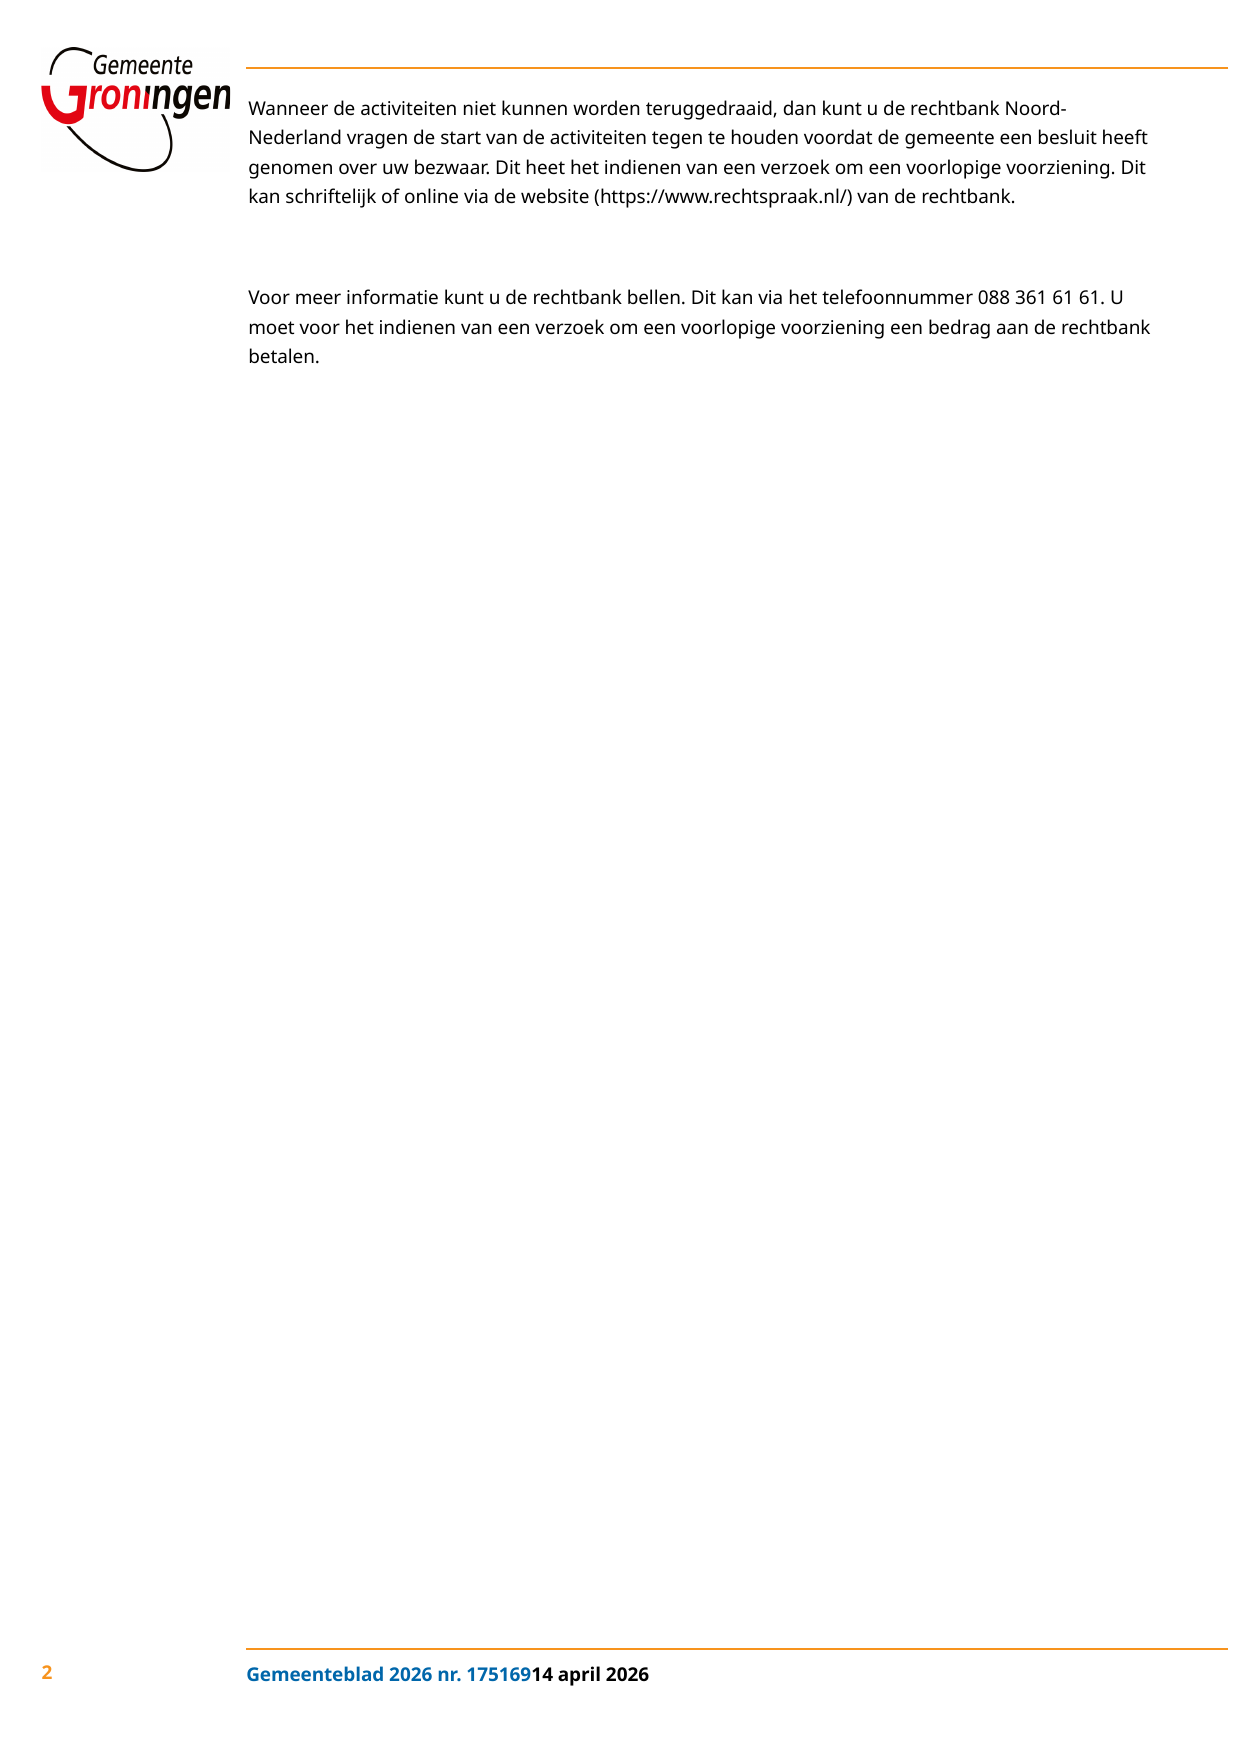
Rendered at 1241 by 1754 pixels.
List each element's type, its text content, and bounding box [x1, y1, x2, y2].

text Wanneer de activiteiten niet kunnen worden teruggedraaid, dan kunt u de rechtbank Noord-Nederland vragen de start van de activiteiten tegen te houden voordat de gemeente een besluit heeft genomen over uw bezwaar. Dit heet het indienen van een verzoek om een voorlopige voorziening. Dit kan schriftelijk of online via de website (https://www.rechtspraak.nl/) van de rechtbank. [248, 95, 1152, 209]
text Voor meer informatie kunt u de rechtbank bellen. Dit kan via het telefoonnummer 088 361 61 61. U moet voor het indienen van een verzoek om een voorlopige voorziening een bedrag aan de rechtbank betalen. [248, 284, 1152, 369]
picture [41, 47, 231, 172]
